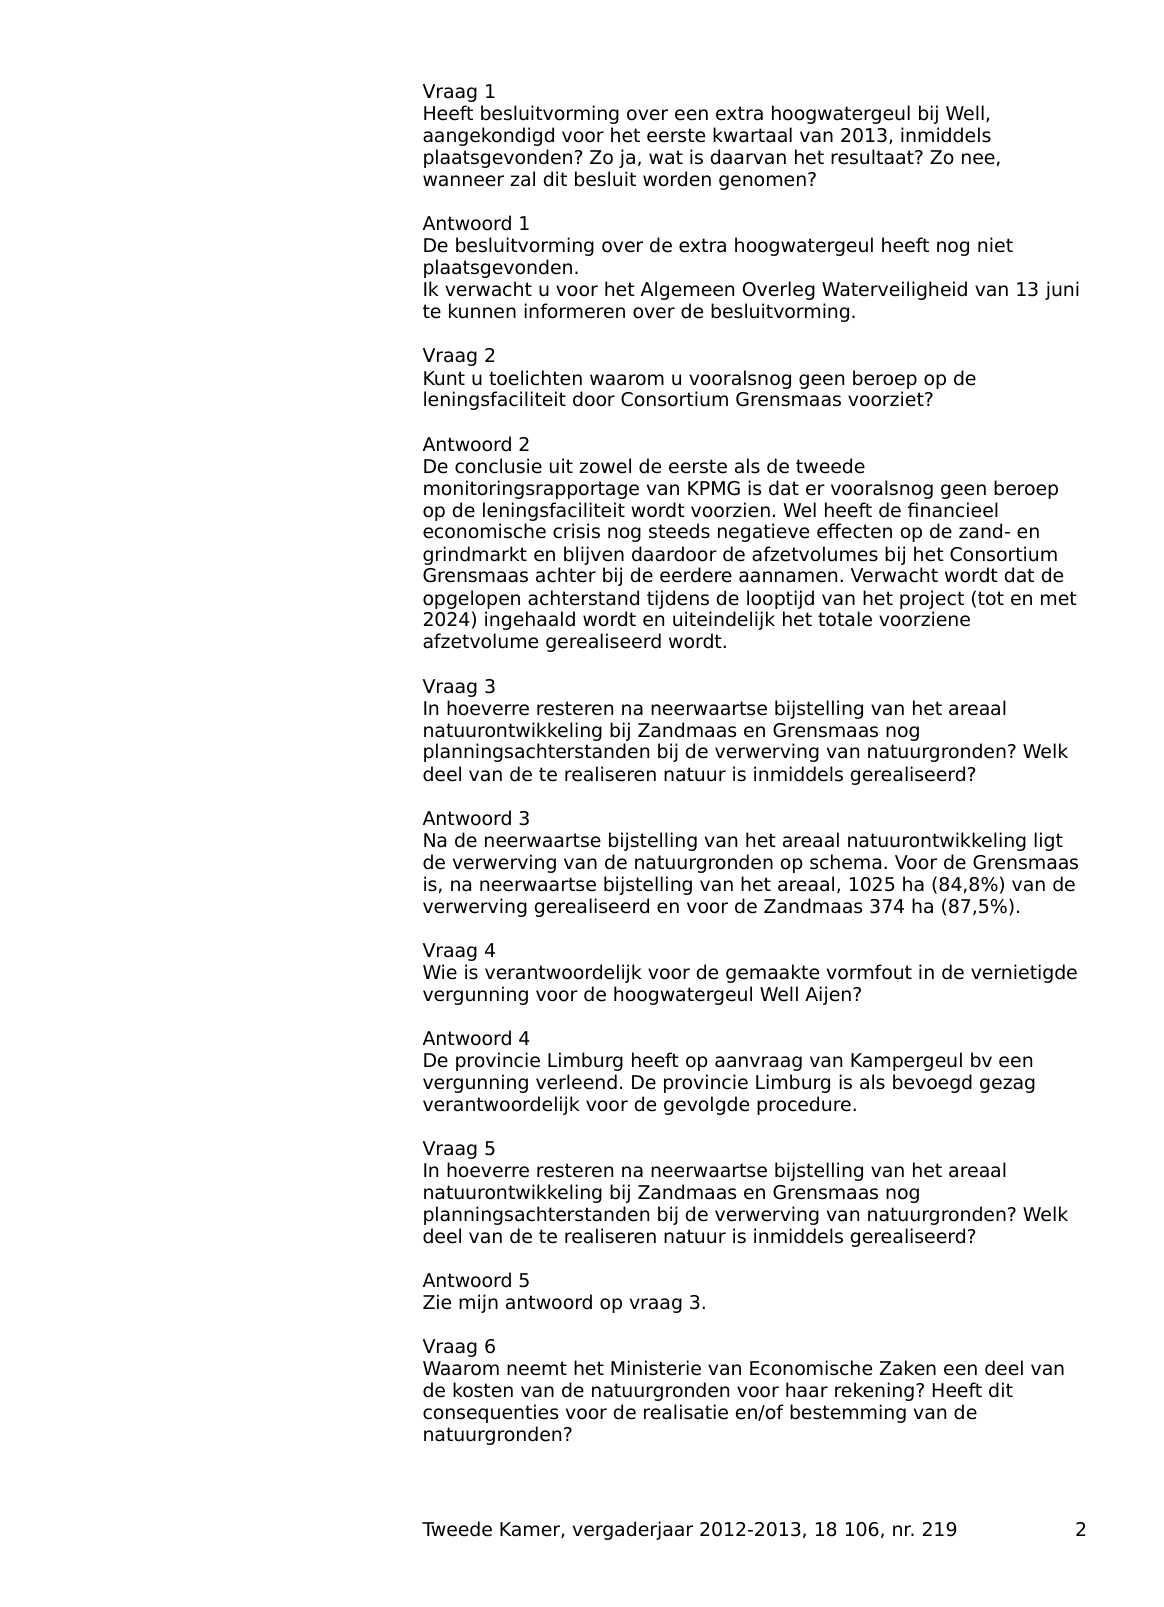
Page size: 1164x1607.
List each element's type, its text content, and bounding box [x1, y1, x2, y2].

text Vraag 4 [422, 940, 1087, 962]
text Kunt u toelichten waarom u vooralsnog geen beroep op de leningsfaciliteit door Consortium Grensmaas voorziet? [422, 367, 1087, 411]
text Wie is verantwoordelijk voor de gemaakte vormfout in de vernietigde vergunning voor de hoogwatergeul Well Aijen? [422, 962, 1087, 1006]
text De conclusie uit zowel de eerste als de tweede monitoringsrapportage van KPMG is dat er vooralsnog geen beroep op de leningsfaciliteit wordt voorzien. Wel heeft de financieel economische crisis nog steeds negatieve effecten op de zand- en grindmarkt en blijven daardoor de afzetvolumes bij het Consortium Grensmaas achter bij de eerdere aannamen. Verwacht wordt dat de opgelopen achterstand tijdens de looptijd van het project (tot en met 2024) ingehaald wordt en uiteindelijk het totale voorziene afzetvolume gerealiseerd wordt. [422, 456, 1087, 653]
text De besluitvorming over de extra hoogwatergeul heeft nog niet plaatsgevonden. [422, 235, 1087, 279]
text Antwoord 5 [422, 1270, 1087, 1292]
text Waarom neemt het Ministerie van Economische Zaken een deel van de kosten van de natuurgronden voor haar rekening? Heeft dit consequenties voor de realisatie en/of bestemming van de natuurgronden? [422, 1358, 1087, 1446]
text Na de neerwaartse bijstelling van het areaal natuurontwikkeling ligt de verwerving van de natuurgronden op schema. Voor de Grensmaas is, na neerwaartse bijstelling van het areaal, 1025 ha (84,8%) van de verwerving gerealiseerd en voor de Zandmaas 374 ha (87,5%). [422, 829, 1087, 917]
text Vraag 6 [422, 1336, 1087, 1358]
text Vraag 2 [422, 345, 1087, 367]
text Vraag 1 [422, 81, 1087, 103]
text Vraag 3 [422, 676, 1087, 697]
text Antwoord 3 [422, 808, 1087, 829]
text Vraag 5 [422, 1138, 1087, 1160]
text In hoeverre resteren na neerwaartse bijstelling van het areaal natuurontwikkeling bij Zandmaas en Grensmaas nog planningsachterstanden bij de verwerving van natuurgronden? Welk deel van de te realiseren natuur is inmiddels gerealiseerd? [422, 697, 1087, 785]
text Antwoord 4 [422, 1028, 1087, 1050]
text Antwoord 1 [422, 213, 1087, 235]
text Heeft besluitvorming over een extra hoogwatergeul bij Well, aangekondigd voor het eerste kwartaal van 2013, inmiddels plaatsgevonden? Zo ja, wat is daarvan het resultaat? Zo nee, wanneer zal dit besluit worden genomen? [422, 103, 1087, 191]
text Ik verwacht u voor het Algemeen Overleg Waterveiligheid van 13 juni te kunnen informeren over de besluitvorming. [422, 279, 1087, 323]
text Zie mijn antwoord op vraag 3. [422, 1292, 1087, 1314]
text Antwoord 2 [422, 433, 1087, 456]
text In hoeverre resteren na neerwaartse bijstelling van het areaal natuurontwikkeling bij Zandmaas en Grensmaas nog planningsachterstanden bij de verwerving van natuurgronden? Welk deel van de te realiseren natuur is inmiddels gerealiseerd? [422, 1160, 1087, 1248]
text De provincie Limburg heeft op aanvraag van Kampergeul bv een vergunning verleend. De provincie Limburg is als bevoegd gezag verantwoordelijk voor de gevolgde procedure. [422, 1050, 1087, 1116]
